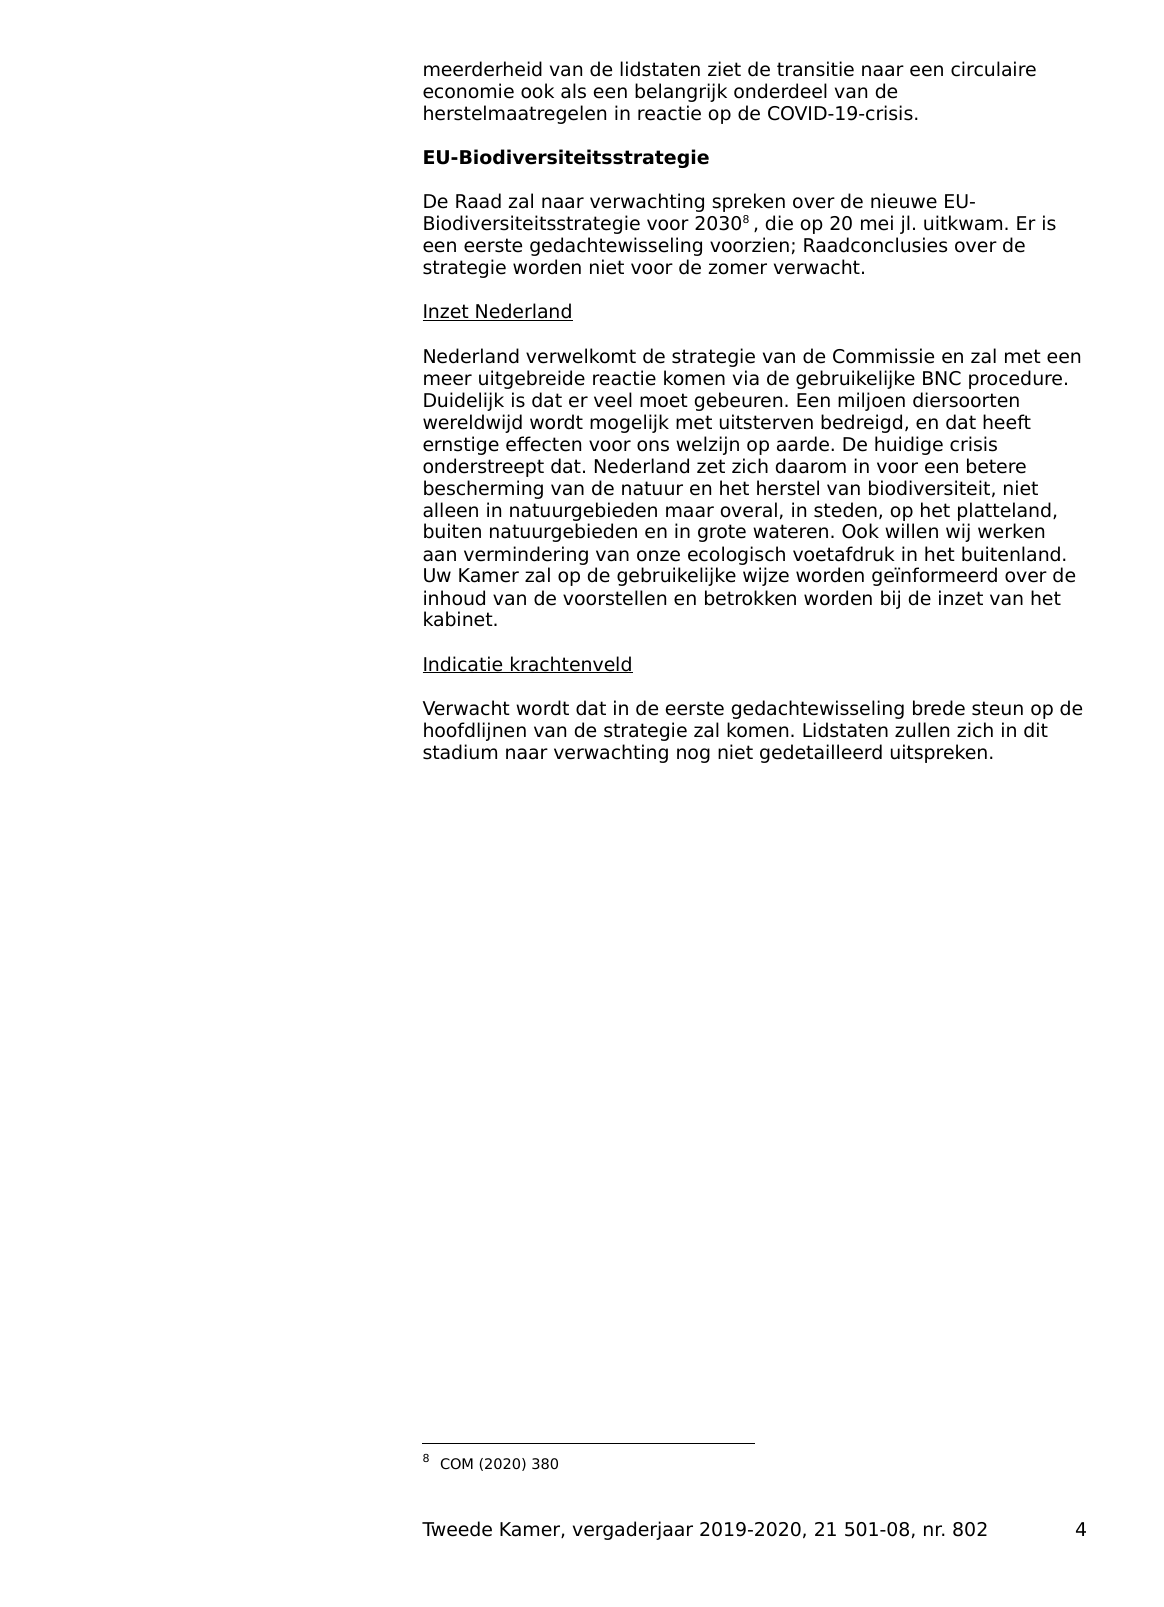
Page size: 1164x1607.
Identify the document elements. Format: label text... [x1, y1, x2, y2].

text Nederland verwelkomt de strategie van de Commissie en zal met een meer uitgebreide reactie komen via de gebruikelijke BNC procedure. Duidelijk is dat er veel moet gebeuren. Een miljoen diersoorten wereldwijd wordt mogelijk met uitsterven bedreigd, en dat heeft ernstige effecten voor ons welzijn op aarde. De huidige crisis onderstreept dat. Nederland zet zich daarom in voor een betere bescherming van de natuur en het herstel van biodiversiteit, niet alleen in natuurgebieden maar overal, in steden, op het platteland, buiten natuurgebieden en in grote wateren. Ook willen wij werken aan vermindering van onze ecologisch voetafdruk in het buitenland. Uw Kamer zal op de gebruikelijke wijze worden geïnformeerd over de inhoud van de voorstellen en betrokken worden bij de inzet van het kabinet. [422, 346, 1087, 631]
text COM (2020) 380 [422, 1452, 1087, 1474]
subtitle EU-Biodiversiteitsstrategie [422, 147, 1087, 169]
text Verwacht wordt dat in de eerste gedachtewisseling brede steun op de hoofdlijnen van de strategie zal komen. Lidstaten zullen zich in dit stadium naar verwachting nog niet gedetailleerd uitspreken. [422, 698, 1087, 764]
subtitle Indicatie krachtenveld [422, 653, 1087, 676]
subtitle Inzet Nederland [422, 301, 1087, 323]
text De Raad zal naar verwachting spreken over de nieuwe EU-Biodiversiteitsstrategie voor 2030, die op 20 mei jl. uitkwam. Er is een eerste gedachtewisseling voorzien; Raadconclusies over de strategie worden niet voor de zomer verwacht. [422, 191, 1087, 279]
text meerderheid van de lidstaten ziet de transitie naar een circulaire economie ook als een belangrijk onderdeel van de herstelmaatregelen in reactie op de COVID-19-crisis. [422, 59, 1087, 125]
